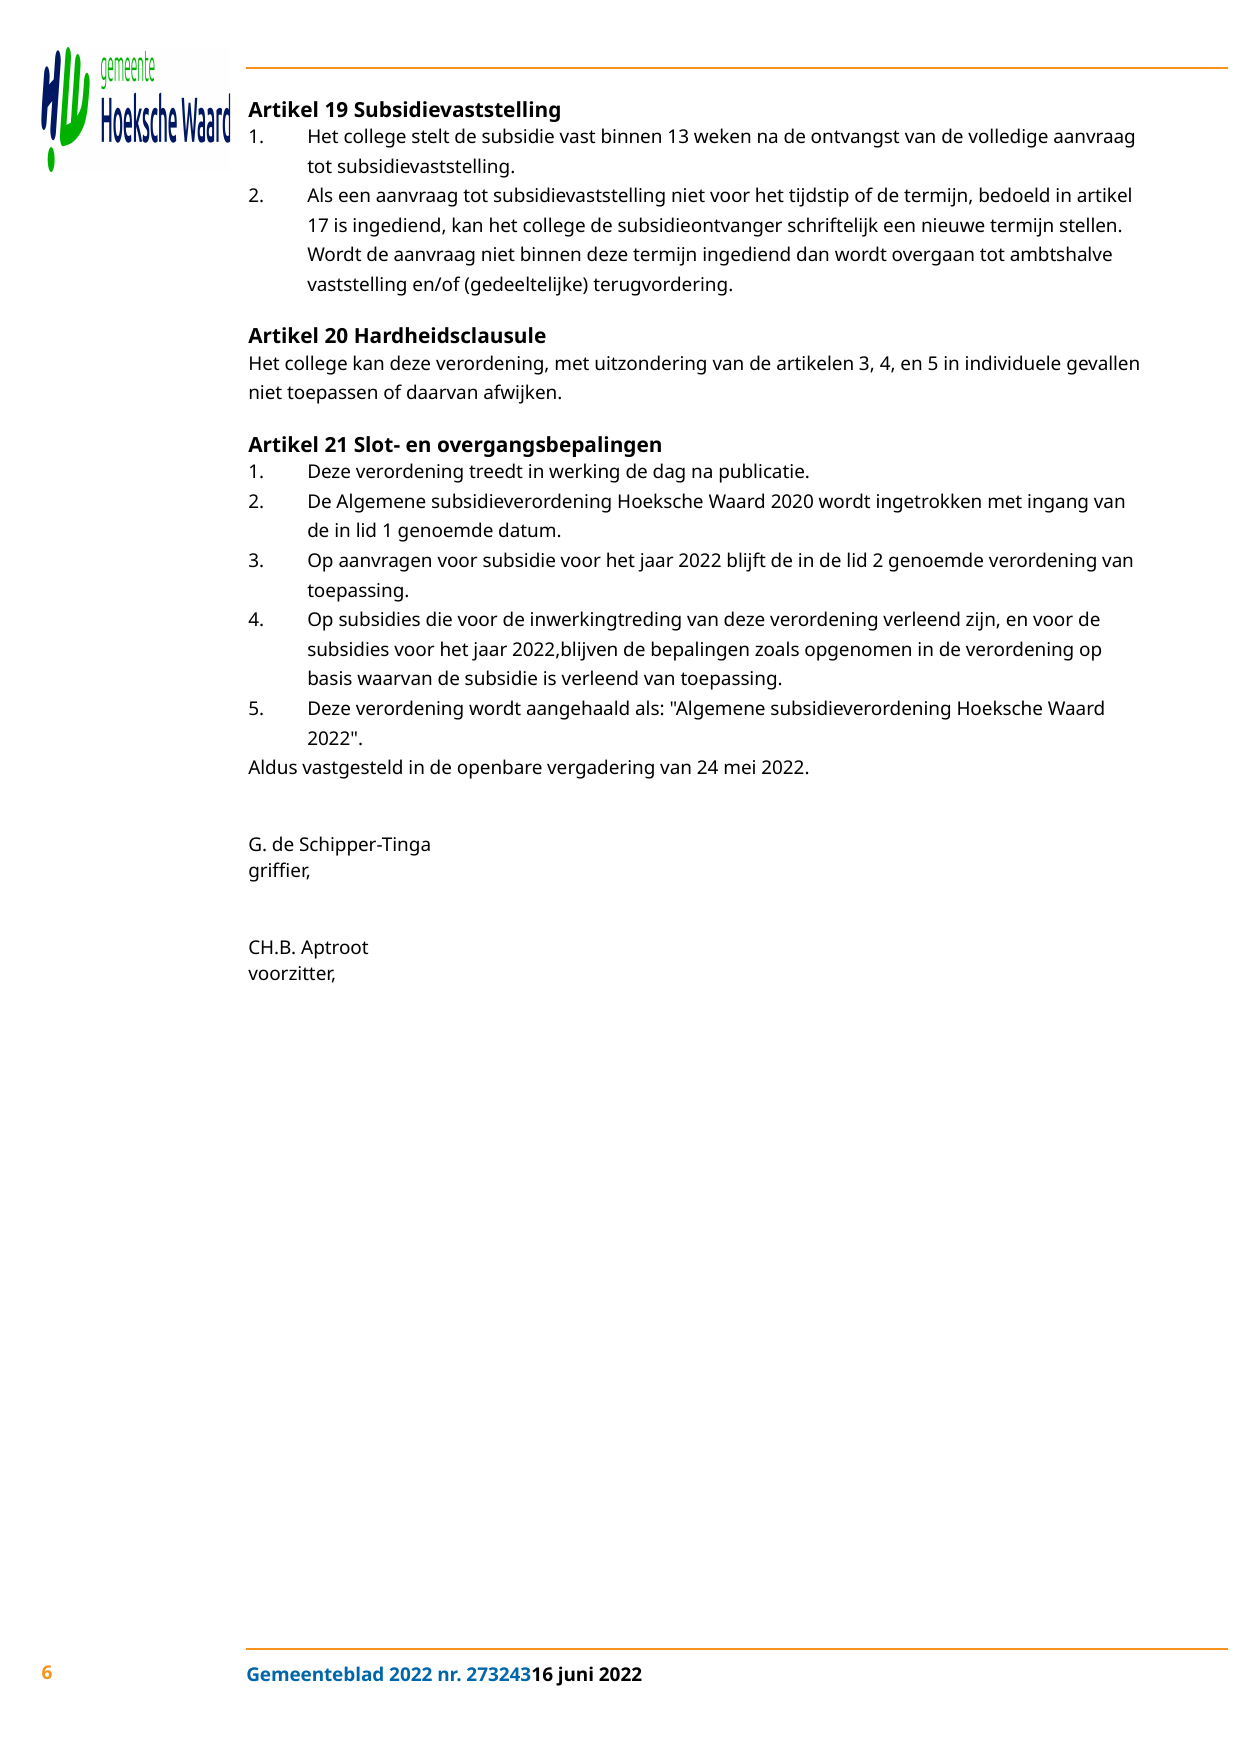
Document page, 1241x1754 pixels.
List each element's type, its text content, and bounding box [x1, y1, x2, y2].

list Het college stelt de subsidie vast binnen 13 weken na de ontvangst van de volledige aanvraag tot subsidievaststelling. [248, 123, 1152, 178]
text G. de Schipper-Tinga [248, 831, 1152, 857]
text Artikel 19 Subsidievaststelling [248, 95, 1152, 123]
picture [41, 47, 231, 172]
text voorzitter, [248, 960, 1152, 986]
text CH.B. Aptroot [248, 934, 1152, 960]
list Op aanvragen voor subsidie voor het jaar 2022 blijft de in de lid 2 genoemde verordening van toepassing. [248, 547, 1152, 602]
list Als een aanvraag tot subsidievaststelling niet voor het tijdstip of de termijn, bedoeld in artikel 17 is ingediend, kan het college de subsidieontvanger schriftelijk een nieuwe termijn stellen. Wordt de aanvraag niet binnen deze termijn ingediend dan wordt overgaan tot ambtshalve vaststelling en/of (gedeeltelijke) terugvordering. [248, 182, 1152, 297]
text Het college kan deze verordening, met uitzondering van de artikelen 3, 4, en 5 in individuele gevallen niet toepassen of daarvan afwijken. [248, 350, 1152, 405]
list De Algemene subsidieverordening Hoeksche Waard 2020 wordt ingetrokken met ingang van de in lid 1 genoemde datum. [248, 488, 1152, 543]
list Deze verordening treedt in werking de dag na publicatie. [248, 458, 1152, 484]
list Op subsidies die voor de inwerkingtreding van deze verordening verleend zijn, en voor de subsidies voor het jaar 2022,blijven de bepalingen zoals opgenomen in de verordening op basis waarvan de subsidie is verleend van toepassing. [248, 606, 1152, 691]
text Artikel 21 Slot- en overgangsbepalingen [248, 430, 1152, 458]
text Aldus vastgesteld in de openbare vergadering van 24 mei 2022. [248, 754, 1152, 780]
list Deze verordening wordt aangehaald als: "Algemene subsidieverordening Hoeksche Waard 2022". [248, 695, 1152, 750]
text Artikel 20 Hardheidsclausule [248, 322, 1152, 350]
text griffier, [248, 857, 1152, 883]
